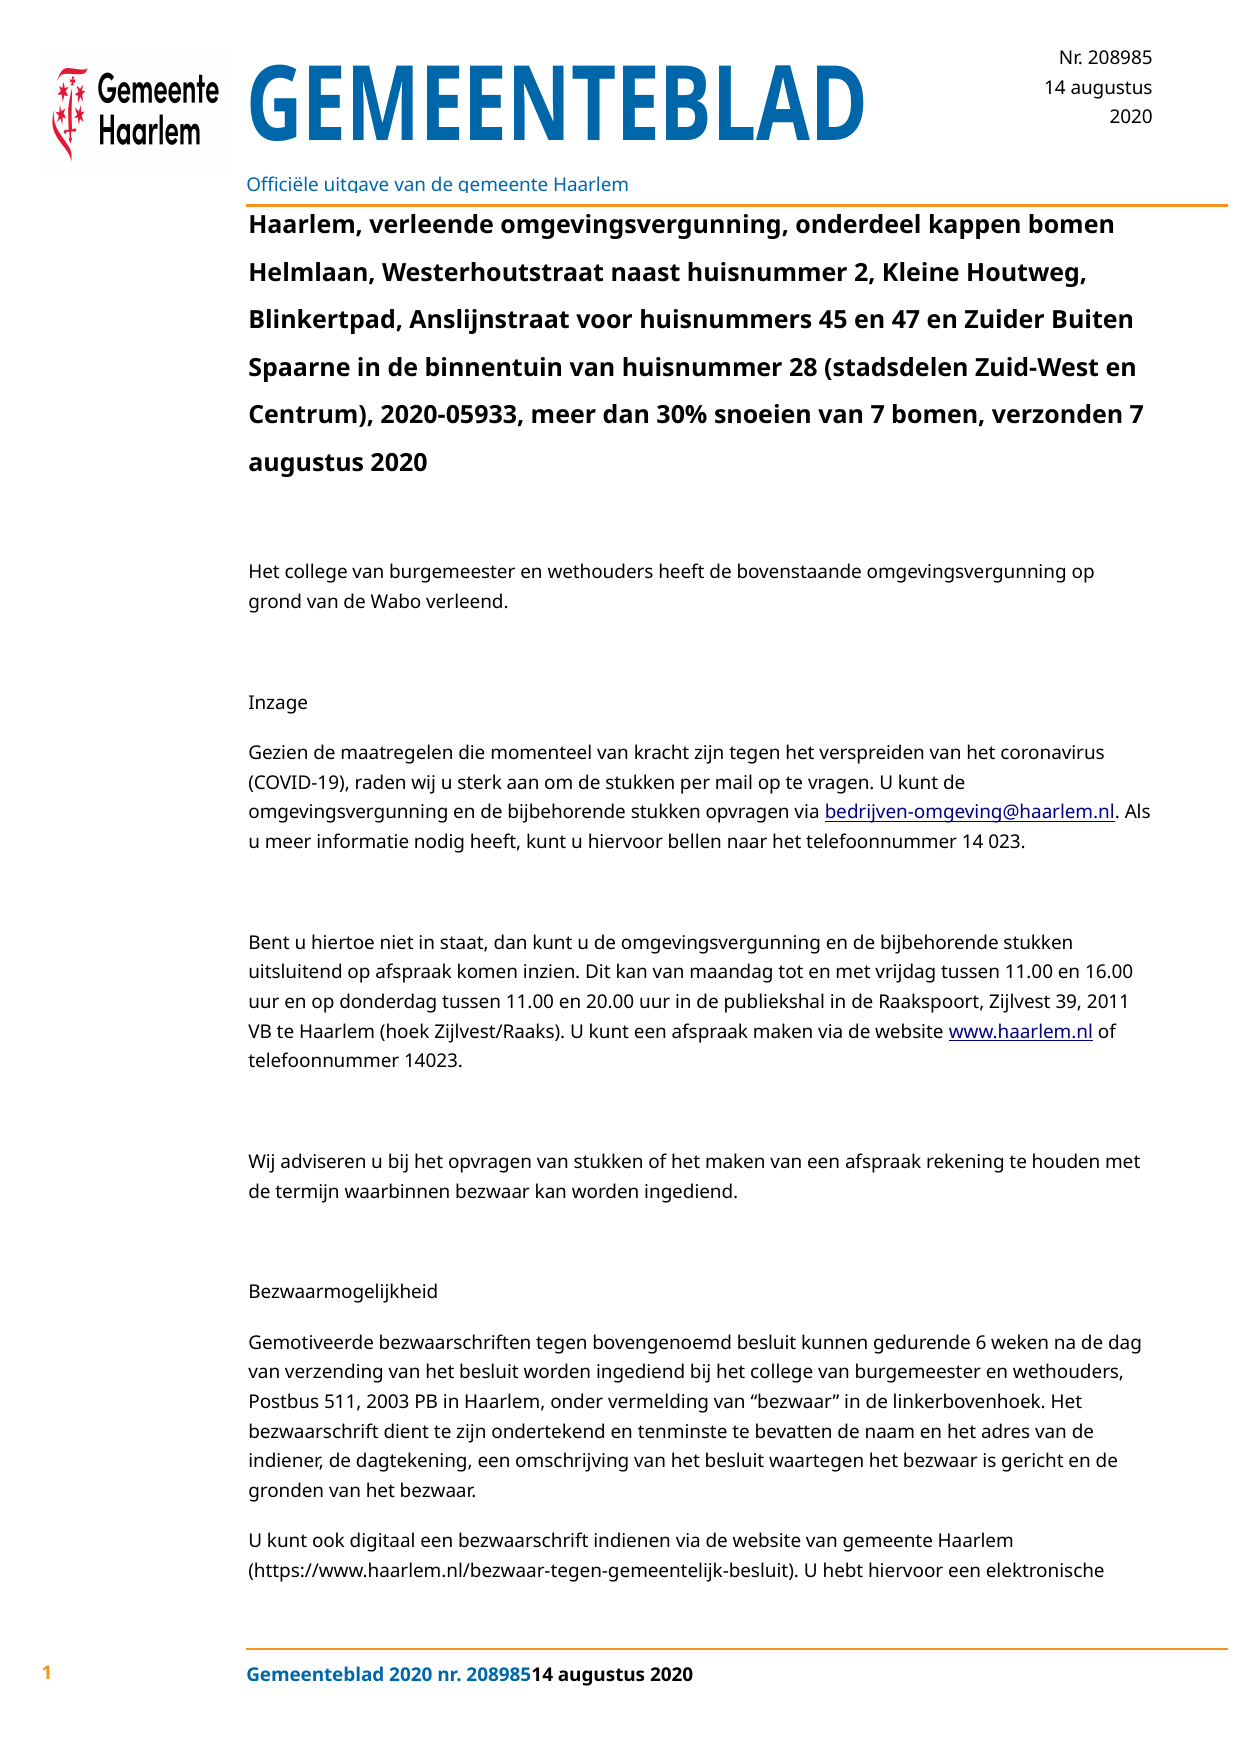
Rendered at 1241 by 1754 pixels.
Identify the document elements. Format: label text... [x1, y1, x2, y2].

text Het college van burgemeester en wethouders heeft de bovenstaande omgevingsvergunning op grond van de Wabo verleend. [248, 559, 1152, 614]
text Gezien de maatregelen die momenteel van kracht zijn tegen het verspreiden van het coronavirus (COVID-19), raden wij u sterk aan om de stukken per mail op te vragen. U kunt de omgevingsvergunning en de bijbehorende stukken opvragen via bedrijven-omgeving@haarlem.nl. Als u meer informatie nodig heeft, kunt u hiervoor bellen naar het telefoonnummer 14 023. [248, 739, 1152, 854]
text Gemotiveerde bezwaarschriften tegen bovengenoemd besluit kunnen gedurende 6 weken na de dag van verzending van het besluit worden ingediend bij het college van burgemeester en wethouders, Postbus 511, 2003 PB in Haarlem, onder vermelding van “bezwaar” in de linkerbovenhoek. Het bezwaarschrift dient te zijn ondertekend en tenminste te bevatten de naam en het adres van de indiener, de dagtekening, een omschrijving van het besluit waartegen het bezwaar is gericht en de gronden van het bezwaar. [248, 1329, 1152, 1503]
text Wij adviseren u bij het opvragen van stukken of het maken van een afspraak rekening te houden met de termijn waarbinnen bezwaar kan worden ingediend. [248, 1148, 1152, 1204]
text Haarlem, verleende omgevingsvergunning, onderdeel kappen bomen Helmlaan, Westerhoutstraat naast huisnummer 2, Kleine Houtweg, Blinkertpad, Anslijnstraat voor huisnummers 45 en 47 en Zuider Buiten Spaarne in de binnentuin van huisnummer 28 (stadsdelen Zuid-West en Centrum), 2020-05933, meer dan 30% snoeien van 7 bomen, verzonden 7 augustus 2020 [248, 207, 1152, 479]
text Bezwaarmogelijkheid [248, 1279, 1152, 1304]
text Bent u hiertoe niet in staat, dan kunt u de omgevingsvergunning en de bijbehorende stukken uitsluitend op afspraak komen inzien. Dit kan van maandag tot en met vrijdag tussen 11.00 en 16.00 uur en op donderdag tussen 11.00 en 20.00 uur in de publiekshal in de Raakspoort, Zijlvest 39, 2011 VB te Haarlem (hoek Zijlvest/Raaks). U kunt een afspraak maken via de website www.haarlem.nl of telefoonnummer 14023. [248, 929, 1152, 1073]
picture [41, 47, 231, 172]
text Inzage [248, 689, 1152, 715]
text U kunt ook digitaal een bezwaarschrift indienen via de website van gemeente Haarlem (https://www.haarlem.nl/bezwaar-tegen-gemeentelijk-besluit). U hebt hiervoor een elektronische [248, 1527, 1152, 1583]
